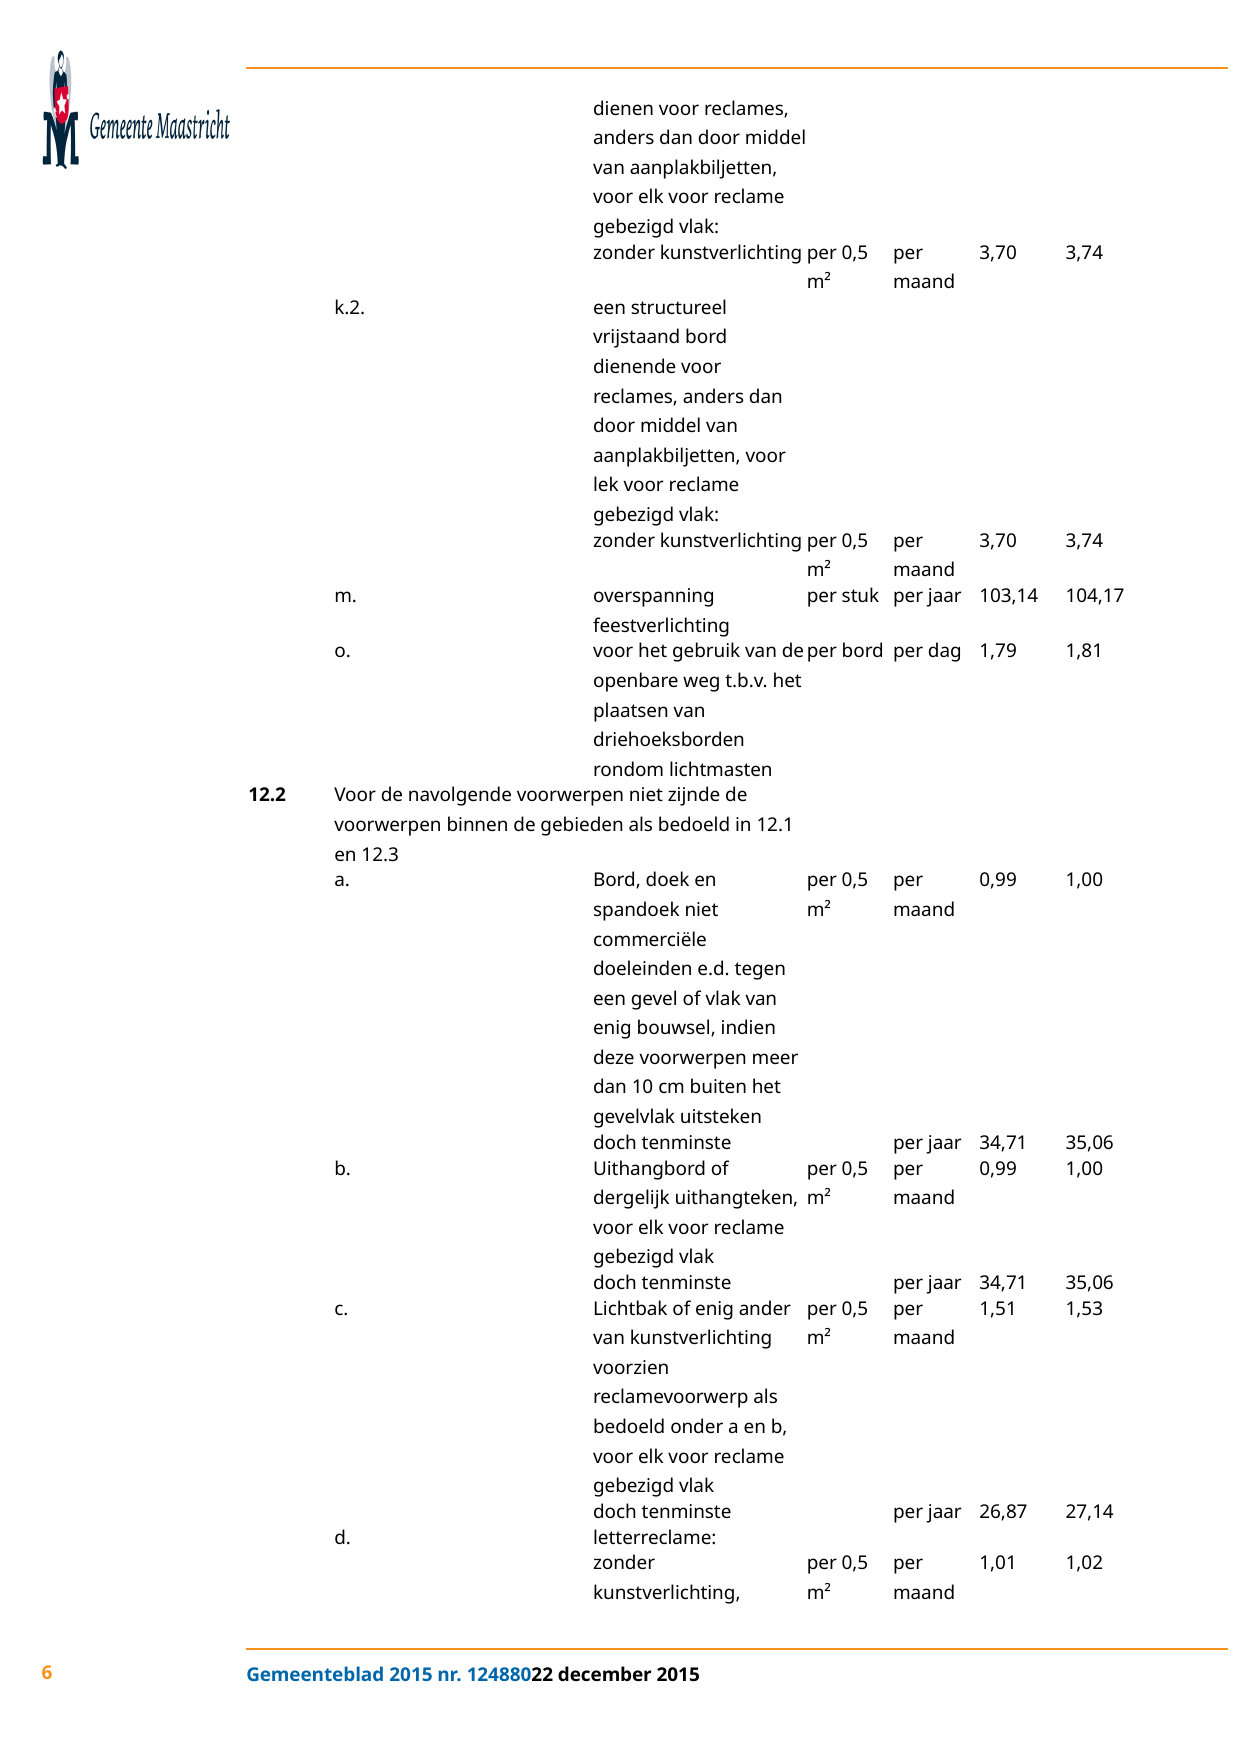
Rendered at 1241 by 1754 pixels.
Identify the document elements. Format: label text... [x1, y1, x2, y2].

table_cell 1,53 [1065, 1295, 1152, 1498]
table_cell voor het gebruik van de openbare weg t.b.v. het plaatsen van driehoeksborden rondom lichtmasten [593, 638, 807, 782]
table_cell per bord [807, 638, 893, 782]
table_cell Bord, doek en spandoek niet commerciële doeleinden e.d. tegen een gevel of vlak van enig bouwsel, indien deze voorwerpen meer dan 10 cm buiten het gevelvlak uitsteken [593, 867, 807, 1129]
table_cell 103,14 [979, 582, 1065, 638]
table_cell 1,51 [979, 1295, 1065, 1498]
table_cell m. [334, 582, 593, 638]
table_cell [334, 1498, 593, 1524]
table_cell 12.2 [248, 782, 334, 867]
table_cell per 0,5 m² [807, 1550, 893, 1605]
table_cell een structureel vrijstaand bord dienende voor reclames, anders dan door middel van aanplakbiljetten, voor lek voor reclame gebezigd vlak: [593, 294, 807, 527]
table_cell per 0,5 m² [807, 1295, 893, 1498]
table_cell zonder kunstverlichting [593, 239, 807, 294]
table_cell 35,06 [1065, 1129, 1152, 1155]
table_cell doch tenminste [593, 1498, 807, 1524]
table_cell per 0,5 m² [807, 239, 893, 294]
table_cell [979, 95, 1065, 239]
table_cell [248, 1269, 334, 1295]
table_cell [893, 782, 979, 867]
table_cell per maand [893, 1550, 979, 1605]
table_cell 1,00 [1065, 1155, 1152, 1269]
table_cell d. [334, 1524, 593, 1549]
table_cell [979, 294, 1065, 527]
table_cell 0,99 [979, 867, 1065, 1129]
table_cell [248, 582, 334, 638]
table_cell [334, 1129, 593, 1155]
table_cell [1065, 294, 1152, 527]
table_cell per maand [893, 867, 979, 1129]
table_cell [1065, 95, 1152, 239]
table_cell [248, 1498, 334, 1524]
table_cell a. [334, 867, 593, 1129]
table_cell 34,71 [979, 1269, 1065, 1295]
table_cell zonder kunstverlichting, [593, 1550, 807, 1605]
table_cell [893, 294, 979, 527]
table_cell [807, 1524, 893, 1549]
table_cell per jaar [893, 1498, 979, 1524]
table_cell per 0,5 m² [807, 867, 893, 1129]
table_cell [807, 782, 893, 867]
table_cell [1065, 782, 1152, 867]
table_cell doch tenminste [593, 1129, 807, 1155]
table_cell 3,74 [1065, 527, 1152, 582]
table_cell [248, 1524, 334, 1549]
table_cell [807, 1129, 893, 1155]
table_cell [248, 1129, 334, 1155]
table_cell [979, 782, 1065, 867]
table_cell per dag [893, 638, 979, 782]
table_cell [248, 1295, 334, 1498]
table_cell per jaar [893, 1129, 979, 1155]
table_cell [807, 1269, 893, 1295]
table_cell [334, 527, 593, 582]
table_cell 1,79 [979, 638, 1065, 782]
table_cell 1,01 [979, 1550, 1065, 1605]
table_cell [248, 294, 334, 527]
table_cell per 0,5 m² [807, 527, 893, 582]
table_cell [248, 1550, 334, 1605]
table_cell Uithangbord of dergelijk uithangteken, voor elk voor reclame gebezigd vlak [593, 1155, 807, 1269]
table_cell Lichtbak of enig ander van kunstverlichting voorzien reclamevoorwerp als bedoeld onder a en b, voor elk voor reclame gebezigd vlak [593, 1295, 807, 1498]
picture [41, 47, 231, 172]
table_cell [807, 1498, 893, 1524]
table_cell 3,74 [1065, 239, 1152, 294]
table_cell zonder kunstverlichting [593, 527, 807, 582]
table_cell b. [334, 1155, 593, 1269]
table_cell [248, 95, 334, 239]
table_cell 104,17 [1065, 582, 1152, 638]
table_cell [334, 239, 593, 294]
table_cell c. [334, 1295, 593, 1498]
table_cell 3,70 [979, 239, 1065, 294]
table_cell 1,81 [1065, 638, 1152, 782]
table_cell [248, 239, 334, 294]
table_cell 26,87 [979, 1498, 1065, 1524]
table_cell [248, 1155, 334, 1269]
table_cell per jaar [893, 582, 979, 638]
table_cell [248, 638, 334, 782]
table_cell [248, 867, 334, 1129]
table_cell [1065, 1524, 1152, 1549]
table_cell per maand [893, 527, 979, 582]
table_cell [979, 1524, 1065, 1549]
table_cell 1,00 [1065, 867, 1152, 1129]
table_cell [334, 1550, 593, 1605]
table_cell [807, 95, 893, 239]
table_cell [334, 95, 593, 239]
table_cell o. [334, 638, 593, 782]
table_cell [807, 294, 893, 527]
table_cell per maand [893, 239, 979, 294]
table_cell [334, 1269, 593, 1295]
table_cell per 0,5 m² [807, 1155, 893, 1269]
table_cell letterreclame: [593, 1524, 807, 1549]
table_cell 1,02 [1065, 1550, 1152, 1605]
table_cell doch tenminste [593, 1269, 807, 1295]
table_cell 35,06 [1065, 1269, 1152, 1295]
table_cell per maand [893, 1295, 979, 1498]
table_cell [893, 1524, 979, 1549]
table_cell 3,70 [979, 527, 1065, 582]
table_cell overspanning feestverlichting [593, 582, 807, 638]
table_cell 0,99 [979, 1155, 1065, 1269]
table_cell per jaar [893, 1269, 979, 1295]
table_cell k.2. [334, 294, 593, 527]
table_cell dienen voor reclames, anders dan door middel van aanplakbiljetten, voor elk voor reclame gebezigd vlak: [593, 95, 807, 239]
table_cell per stuk [807, 582, 893, 638]
table_cell 27,14 [1065, 1498, 1152, 1524]
table_cell [893, 95, 979, 239]
table_cell per maand [893, 1155, 979, 1269]
table_cell [248, 527, 334, 582]
table_cell Voor de navolgende voorwerpen niet zijnde de voorwerpen binnen de gebieden als bedoeld in 12.1 en 12.3 [334, 782, 807, 867]
table_cell 34,71 [979, 1129, 1065, 1155]
